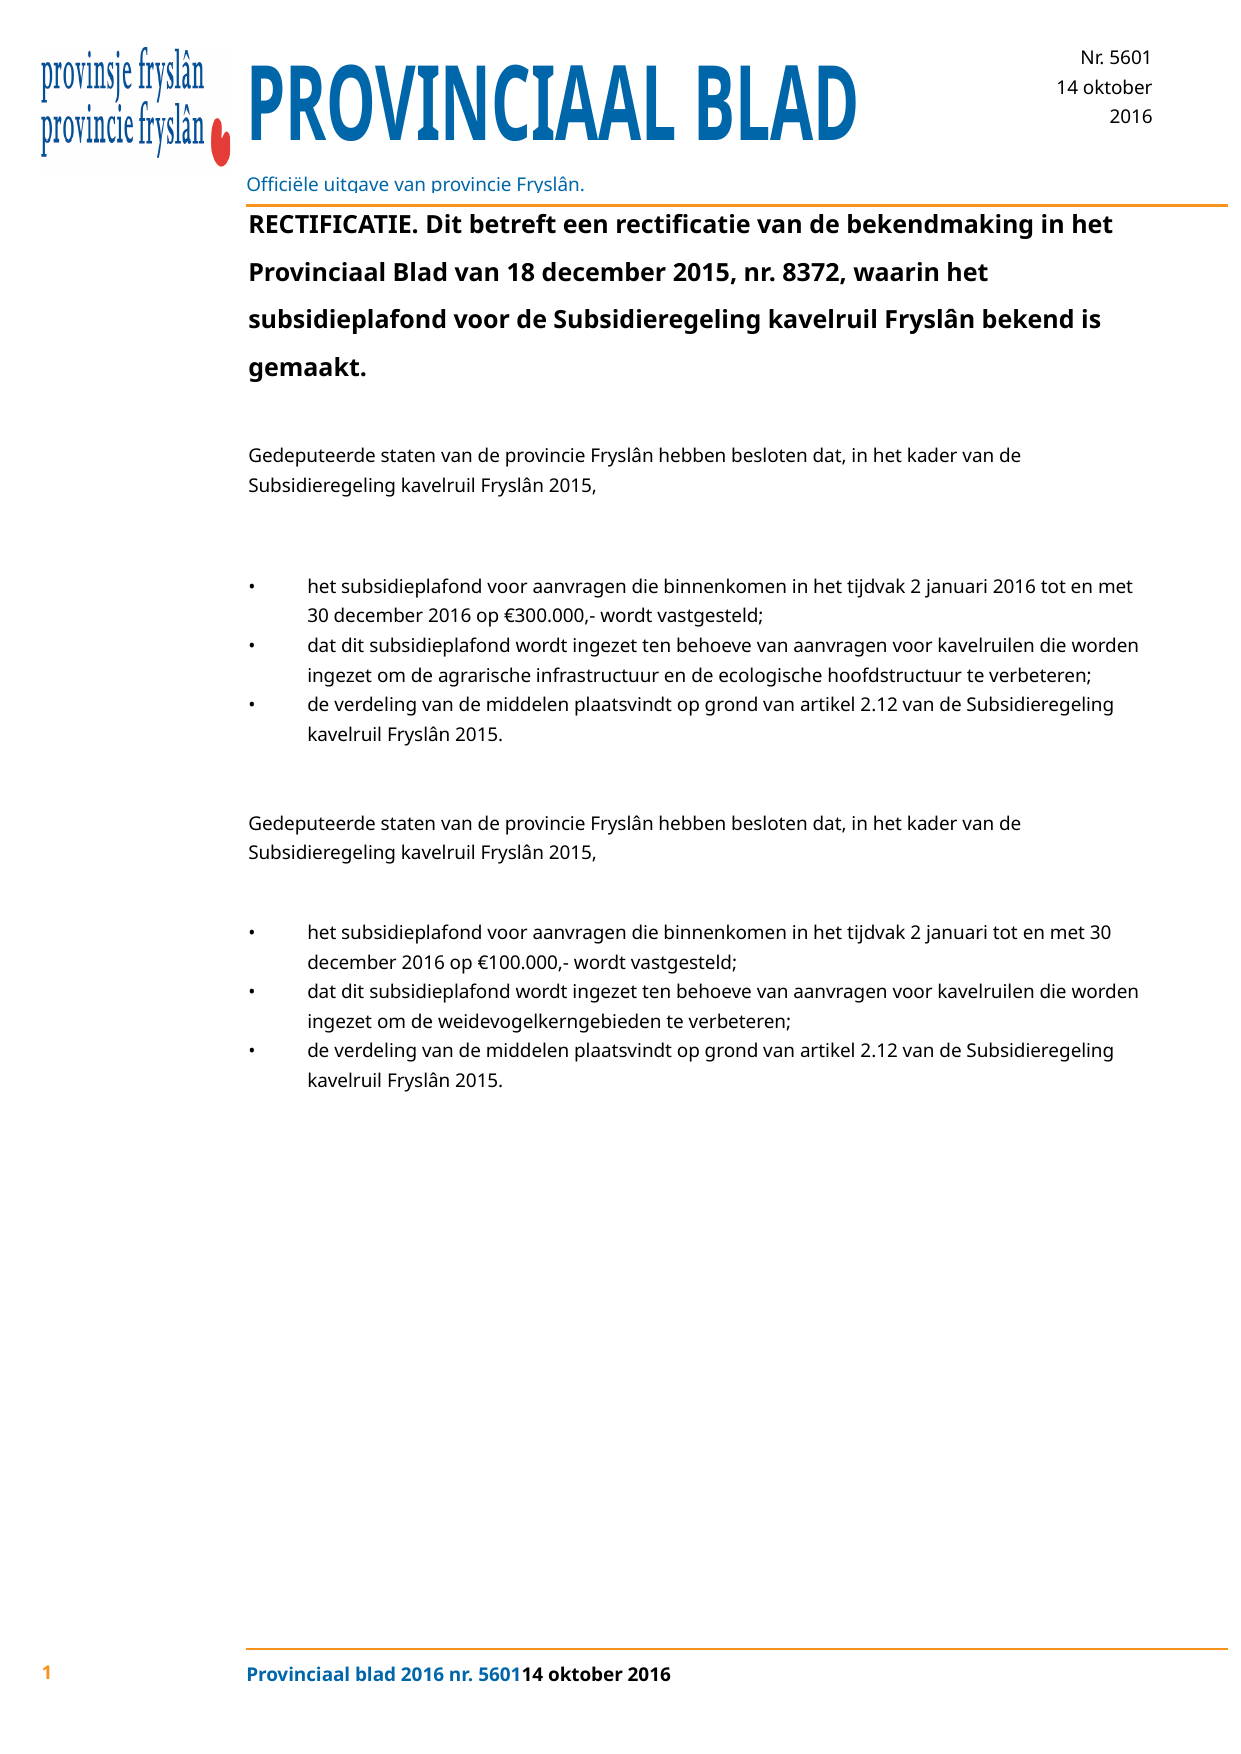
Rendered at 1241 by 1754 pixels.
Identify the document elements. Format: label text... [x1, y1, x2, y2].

picture [41, 47, 231, 172]
list het subsidieplafond voor aanvragen die binnenkomen in het tijdvak 2 januari 2016 tot en met 30 december 2016 op €300.000,- wordt vastgesteld; [248, 573, 1152, 628]
text Gedeputeerde staten van de provincie Fryslân hebben besloten dat, in het kader van de Subsidieregeling kavelruil Fryslân 2015, [248, 443, 1152, 498]
list dat dit subsidieplafond wordt ingezet ten behoeve van aanvragen voor kavelruilen die worden ingezet om de weidevogelkerngebieden te verbeteren; [248, 978, 1152, 1034]
text RECTIFICATIE. Dit betreft een rectificatie van de bekendmaking in het Provinciaal Blad van 18 december 2015, nr. 8372, waarin het subsidieplafond voor de Subsidieregeling kavelruil Fryslân bekend is gemaakt. [248, 207, 1152, 384]
list de verdeling van de middelen plaatsvindt op grond van artikel 2.12 van de Subsidieregeling kavelruil Fryslân 2015. [248, 691, 1152, 747]
list dat dit subsidieplafond wordt ingezet ten behoeve van aanvragen voor kavelruilen die worden ingezet om de agrarische infrastructuur en de ecologische hoofdstructuur te verbeteren; [248, 632, 1152, 688]
list de verdeling van de middelen plaatsvindt op grond van artikel 2.12 van de Subsidieregeling kavelruil Fryslân 2015. [248, 1038, 1152, 1093]
text Gedeputeerde staten van de provincie Fryslân hebben besloten dat, in het kader van de Subsidieregeling kavelruil Fryslân 2015, [248, 810, 1152, 865]
list het subsidieplafond voor aanvragen die binnenkomen in het tijdvak 2 januari tot en met 30 december 2016 op €100.000,- wordt vastgesteld; [248, 919, 1152, 975]
